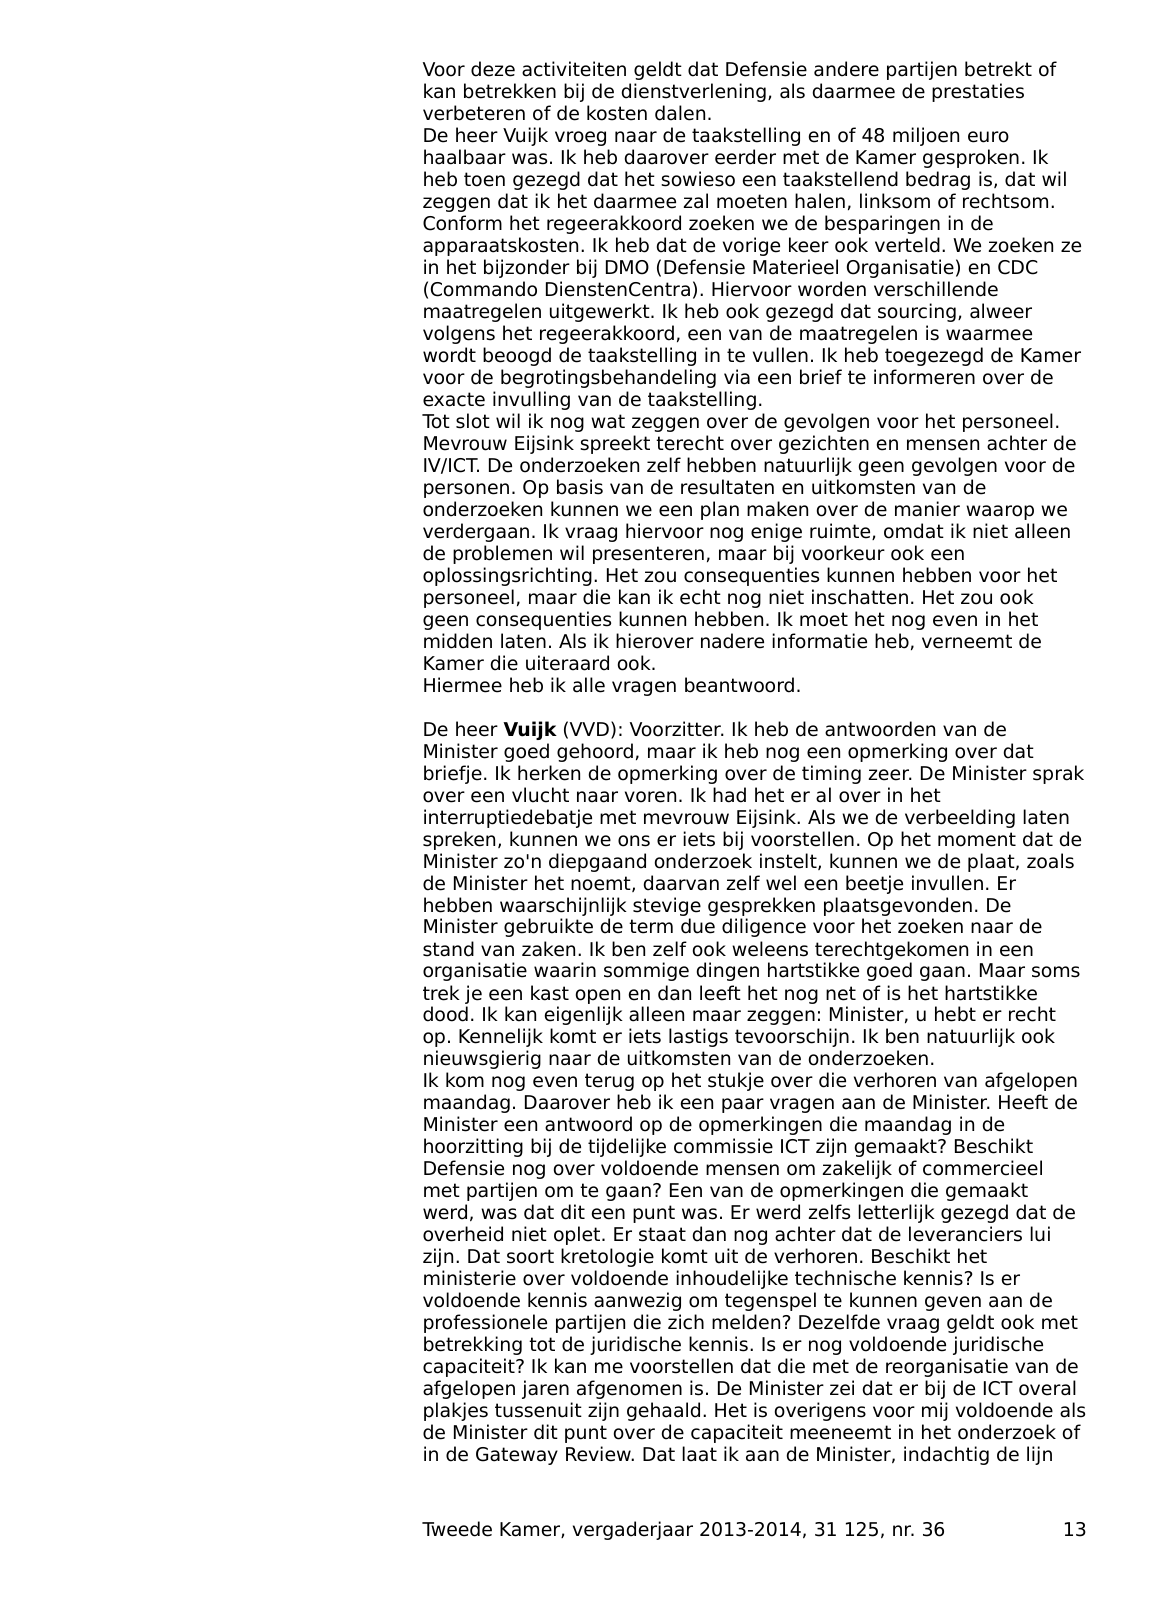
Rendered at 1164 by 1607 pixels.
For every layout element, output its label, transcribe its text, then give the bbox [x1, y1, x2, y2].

text De heer Vuijk (VVD): Voorzitter. Ik heb de antwoorden van de Minister goed gehoord, maar ik heb nog een opmerking over dat briefje. Ik herken de opmerking over de timing zeer. De Minister sprak over een vlucht naar voren. Ik had het er al over in het interruptiedebatje met mevrouw Eijsink. Als we de verbeelding laten spreken, kunnen we ons er iets bij voorstellen. Op het moment dat de Minister zo'n diepgaand onderzoek instelt, kunnen we de plaat, zoals de Minister het noemt, daarvan zelf wel een beetje invullen. Er hebben waarschijnlijk stevige gesprekken plaatsgevonden. De Minister gebruikte de term due diligence voor het zoeken naar de stand van zaken. Ik ben zelf ook weleens terechtgekomen in een organisatie waarin sommige dingen hartstikke goed gaan. Maar soms trek je een kast open en dan leeft het nog net of is het hartstikke dood. Ik kan eigenlijk alleen maar zeggen: Minister, u hebt er recht op. Kennelijk komt er iets lastigs tevoorschijn. Ik ben natuurlijk ook nieuwsgierig naar de uitkomsten van de onderzoeken. [422, 719, 1087, 1070]
text Ik kom nog even terug op het stukje over die verhoren van afgelopen maandag. Daarover heb ik een paar vragen aan de Minister. Heeft de Minister een antwoord op de opmerkingen die maandag in de hoorzitting bij de tijdelijke commissie ICT zijn gemaakt? Beschikt Defensie nog over voldoende mensen om zakelijk of commercieel met partijen om te gaan? Een van de opmerkingen die gemaakt werd, was dat dit een punt was. Er werd zelfs letterlijk gezegd dat de overheid niet oplet. Er staat dan nog achter dat de leveranciers lui zijn. Dat soort kretologie komt uit de verhoren. Beschikt het ministerie over voldoende inhoudelijke technische kennis? Is er voldoende kennis aanwezig om tegenspel te kunnen geven aan de professionele partijen die zich melden? Dezelfde vraag geldt ook met betrekking tot de juridische kennis. Is er nog voldoende juridische capaciteit? Ik kan me voorstellen dat die met de reorganisatie van de afgelopen jaren afgenomen is. De Minister zei dat er bij de ICT overal plakjes tussenuit zijn gehaald. Het is overigens voor mij voldoende als de Minister dit punt over de capaciteit meeneemt in het onderzoek of in de Gateway Review. Dat laat ik aan de Minister, indachtig de lijn [422, 1070, 1087, 1466]
text Voor deze activiteiten geldt dat Defensie andere partijen betrekt of kan betrekken bij de dienstverlening, als daarmee de prestaties verbeteren of de kosten dalen. [422, 59, 1087, 125]
text De heer Vuijk vroeg naar de taakstelling en of 48 miljoen euro haalbaar was. Ik heb daarover eerder met de Kamer gesproken. Ik heb toen gezegd dat het sowieso een taakstellend bedrag is, dat wil zeggen dat ik het daarmee zal moeten halen, linksom of rechtsom. Conform het regeerakkoord zoeken we de besparingen in de apparaatskosten. Ik heb dat de vorige keer ook verteld. We zoeken ze in het bijzonder bij DMO (Defensie Materieel Organisatie) en CDC (Commando DienstenCentra). Hiervoor worden verschillende maatregelen uitgewerkt. Ik heb ook gezegd dat sourcing, alweer volgens het regeerakkoord, een van de maatregelen is waarmee wordt beoogd de taakstelling in te vullen. Ik heb toegezegd de Kamer voor de begrotingsbehandeling via een brief te informeren over de exacte invulling van de taakstelling. [422, 125, 1087, 411]
text Hiermee heb ik alle vragen beantwoord. [422, 674, 1087, 696]
text Tot slot wil ik nog wat zeggen over de gevolgen voor het personeel. Mevrouw Eijsink spreekt terecht over gezichten en mensen achter de IV/ICT. De onderzoeken zelf hebben natuurlijk geen gevolgen voor de personen. Op basis van de resultaten en uitkomsten van de onderzoeken kunnen we een plan maken over de manier waarop we verdergaan. Ik vraag hiervoor nog enige ruimte, omdat ik niet alleen de problemen wil presenteren, maar bij voorkeur ook een oplossingsrichting. Het zou consequenties kunnen hebben voor het personeel, maar die kan ik echt nog niet inschatten. Het zou ook geen consequenties kunnen hebben. Ik moet het nog even in het midden laten. Als ik hierover nadere informatie heb, verneemt de Kamer die uiteraard ook. [422, 411, 1087, 674]
